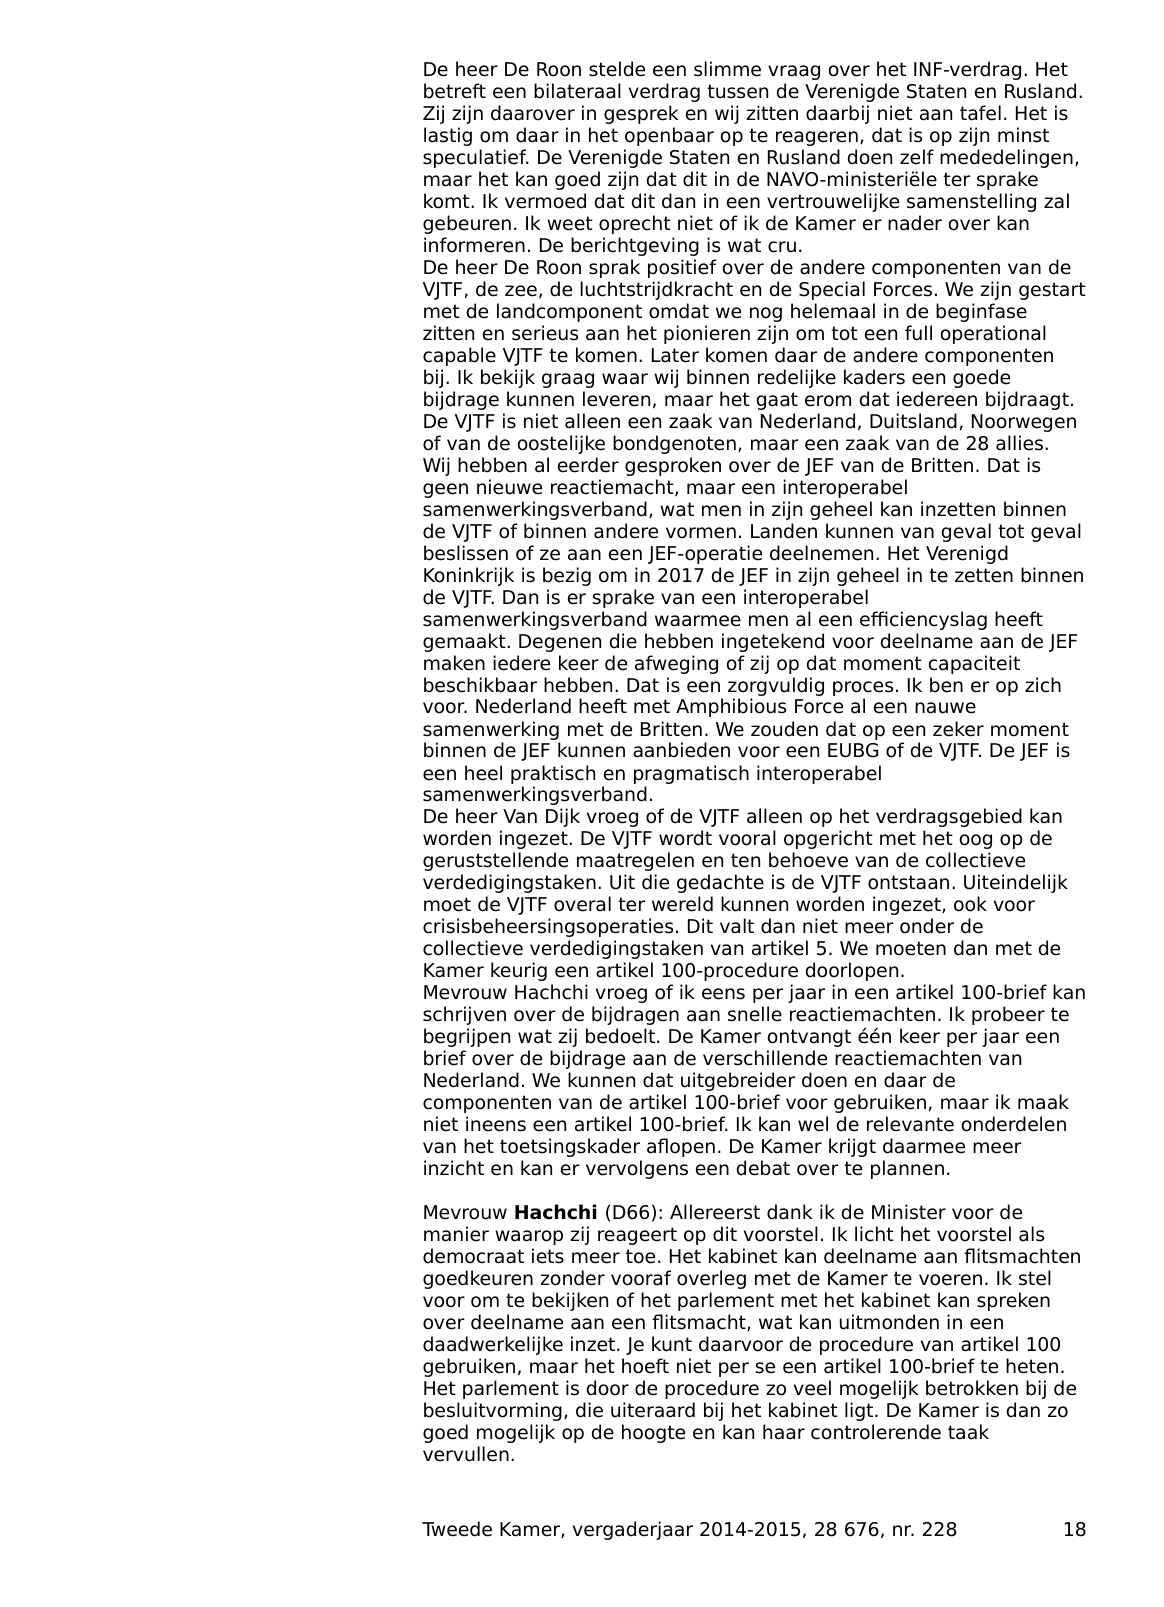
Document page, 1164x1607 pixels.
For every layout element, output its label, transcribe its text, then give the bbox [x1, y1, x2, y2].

text De heer Van Dijk vroeg of de VJTF alleen op het verdragsgebied kan worden ingezet. De VJTF wordt vooral opgericht met het oog op de geruststellende maatregelen en ten behoeve van de collectieve verdedigingstaken. Uit die gedachte is de VJTF ontstaan. Uiteindelijk moet de VJTF overal ter wereld kunnen worden ingezet, ook voor crisisbeheersingsoperaties. Dit valt dan niet meer onder de collectieve verdedigingstaken van artikel 5. We moeten dan met de Kamer keurig een artikel 100-procedure doorlopen. [422, 806, 1087, 982]
text Wij hebben al eerder gesproken over de JEF van de Britten. Dat is geen nieuwe reactiemacht, maar een interoperabel samenwerkingsverband, wat men in zijn geheel kan inzetten binnen de VJTF of binnen andere vormen. Landen kunnen van geval tot geval beslissen of ze aan een JEF-operatie deelnemen. Het Verenigd Koninkrijk is bezig om in 2017 de JEF in zijn geheel in te zetten binnen de VJTF. Dan is er sprake van een interoperabel samenwerkingsverband waarmee men al een efficiencyslag heeft gemaakt. Degenen die hebben ingetekend voor deelname aan de JEF maken iedere keer de afweging of zij op dat moment capaciteit beschikbaar hebben. Dat is een zorgvuldig proces. Ik ben er op zich voor. Nederland heeft met Amphibious Force al een nauwe samenwerking met de Britten. We zouden dat op een zeker moment binnen de JEF kunnen aanbieden voor een EUBG of de VJTF. De JEF is een heel praktisch en pragmatisch interoperabel samenwerkingsverband. [422, 455, 1087, 806]
text Mevrouw Hachchi vroeg of ik eens per jaar in een artikel 100-brief kan schrijven over de bijdragen aan snelle reactiemachten. Ik probeer te begrijpen wat zij bedoelt. De Kamer ontvangt één keer per jaar een brief over de bijdrage aan de verschillende reactiemachten van Nederland. We kunnen dat uitgebreider doen en daar de componenten van de artikel 100-brief voor gebruiken, maar ik maak niet ineens een artikel 100-brief. Ik kan wel de relevante onderdelen van het toetsingskader aflopen. De Kamer krijgt daarmee meer inzicht en kan er vervolgens een debat over te plannen. [422, 982, 1087, 1180]
text De heer De Roon stelde een slimme vraag over het INF-verdrag. Het betreft een bilateraal verdrag tussen de Verenigde Staten en Rusland. Zij zijn daarover in gesprek en wij zitten daarbij niet aan tafel. Het is lastig om daar in het openbaar op te reageren, dat is op zijn minst speculatief. De Verenigde Staten en Rusland doen zelf mededelingen, maar het kan goed zijn dat dit in de NAVO-ministeriële ter sprake komt. Ik vermoed dat dit dan in een vertrouwelijke samenstelling zal gebeuren. Ik weet oprecht niet of ik de Kamer er nader over kan informeren. De berichtgeving is wat cru. [422, 59, 1087, 257]
text De heer De Roon sprak positief over de andere componenten van de VJTF, de zee, de luchtstrijdkracht en de Special Forces. We zijn gestart met de landcomponent omdat we nog helemaal in de beginfase zitten en serieus aan het pionieren zijn om tot een full operational capable VJTF te komen. Later komen daar de andere componenten bij. Ik bekijk graag waar wij binnen redelijke kaders een goede bijdrage kunnen leveren, maar het gaat erom dat iedereen bijdraagt. De VJTF is niet alleen een zaak van Nederland, Duitsland, Noorwegen of van de oostelijke bondgenoten, maar een zaak van de 28 allies. [422, 257, 1087, 455]
text Mevrouw Hachchi (D66): Allereerst dank ik de Minister voor de manier waarop zij reageert op dit voorstel. Ik licht het voorstel als democraat iets meer toe. Het kabinet kan deelname aan flitsmachten goedkeuren zonder vooraf overleg met de Kamer te voeren. Ik stel voor om te bekijken of het parlement met het kabinet kan spreken over deelname aan een flitsmacht, wat kan uitmonden in een daadwerkelijke inzet. Je kunt daarvoor de procedure van artikel 100 gebruiken, maar het hoeft niet per se een artikel 100-brief te heten. Het parlement is door de procedure zo veel mogelijk betrokken bij de besluitvorming, die uiteraard bij het kabinet ligt. De Kamer is dan zo goed mogelijk op de hoogte en kan haar controlerende taak vervullen. [422, 1202, 1087, 1466]
